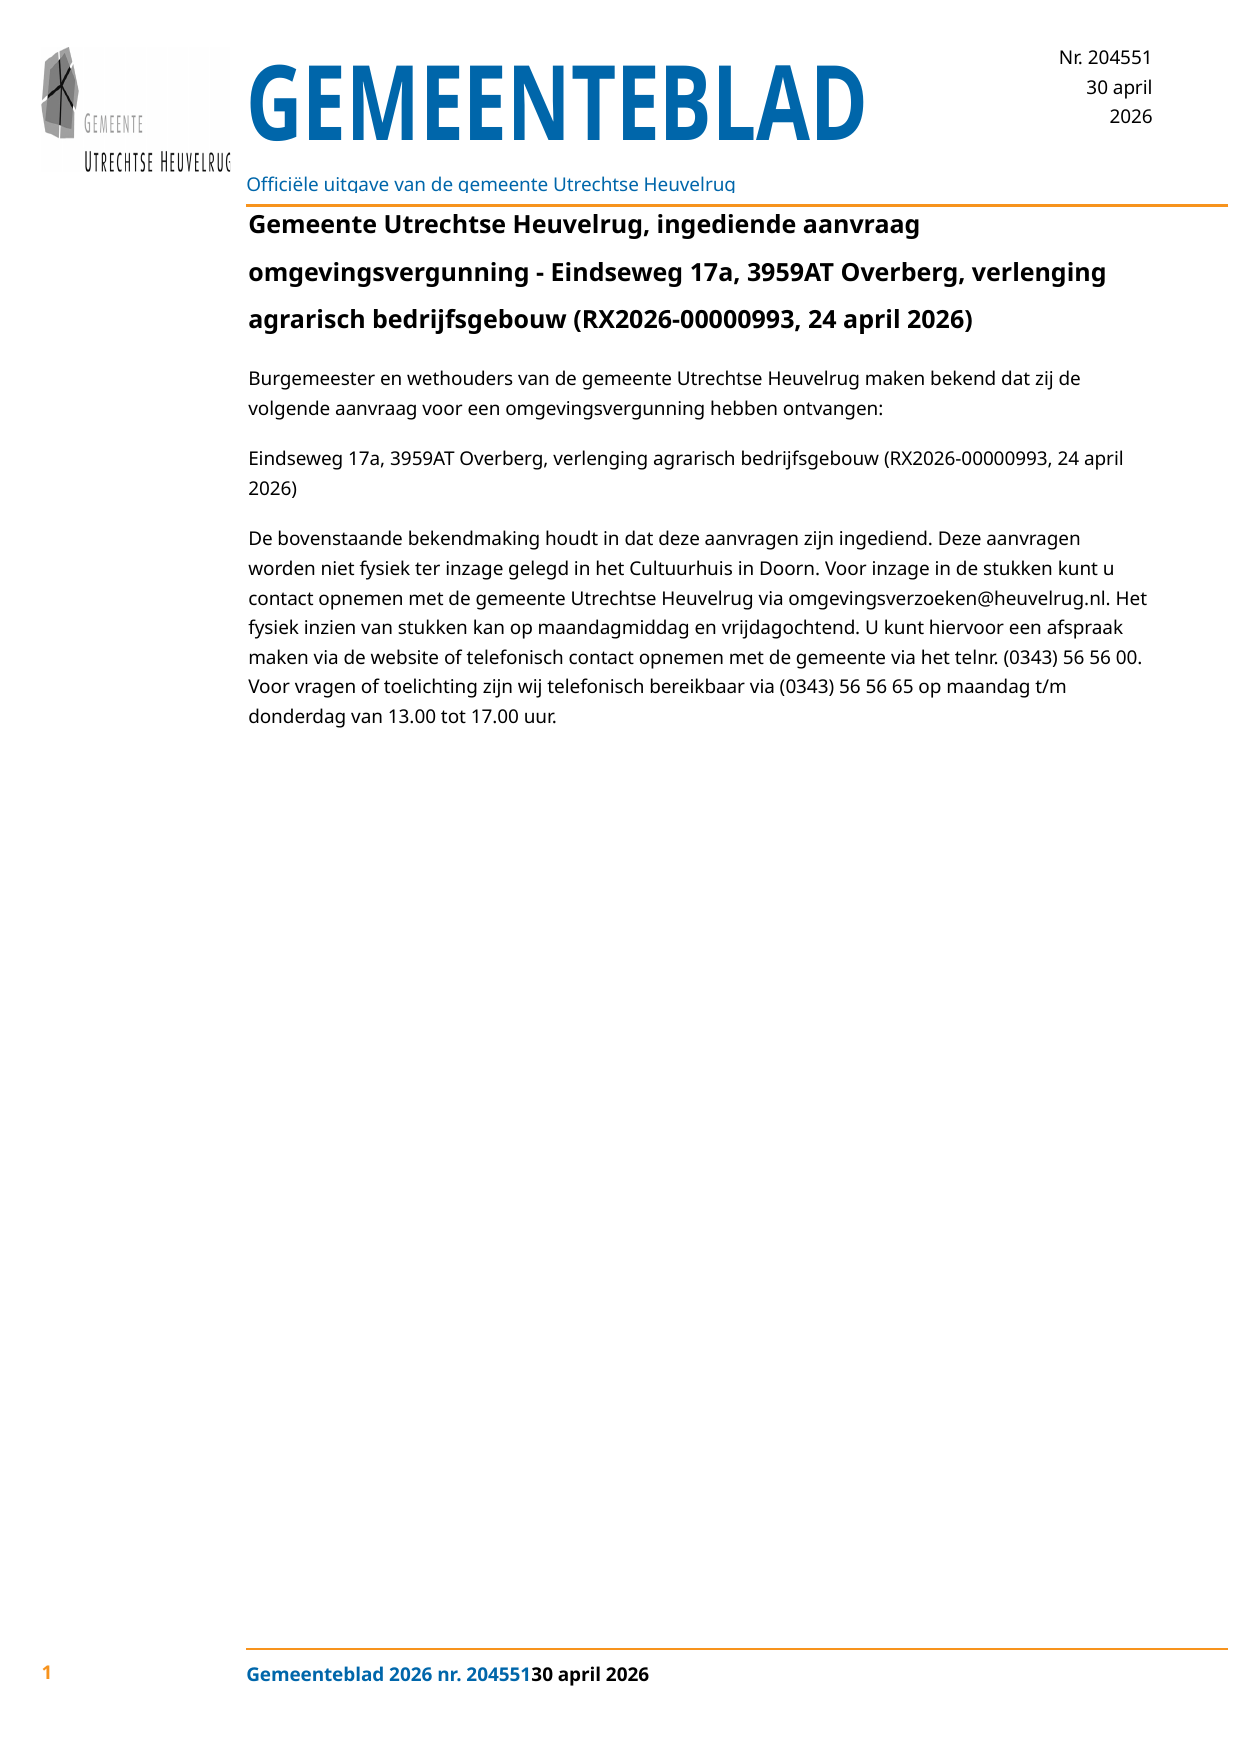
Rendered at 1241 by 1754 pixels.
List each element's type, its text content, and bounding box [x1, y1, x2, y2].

picture [41, 47, 231, 172]
text Gemeente Utrechtse Heuvelrug, ingediende aanvraag omgevingsvergunning - Eindseweg 17a, 3959AT Overberg, verlenging agrarisch bedrijfsgebouw (RX2026-00000993, 24 april 2026) [248, 207, 1152, 336]
text Eindseweg 17a, 3959AT Overberg, verlenging agrarisch bedrijfsgebouw (RX2026-00000993, 24 april 2026) [248, 446, 1152, 501]
text De bovenstaande bekendmaking houdt in dat deze aanvragen zijn ingediend. Deze aanvragen worden niet fysiek ter inzage gelegd in het Cultuurhuis in Doorn. Voor inzage in de stukken kunt u contact opnemen met de gemeente Utrechtse Heuvelrug via omgevingsverzoeken@heuvelrug.nl. Het fysiek inzien van stukken kan op maandagmiddag en vrijdagochtend. U kunt hiervoor een afspraak maken via de website of telefonisch contact opnemen met de gemeente via het telnr. (0343) 56 56 00. Voor vragen of toelichting zijn wij telefonisch bereikbaar via (0343) 56 56 65 op maandag t/m donderdag van 13.00 tot 17.00 uur. [248, 526, 1152, 729]
text Burgemeester en wethouders van de gemeente Utrechtse Heuvelrug maken bekend dat zij de volgende aanvraag voor een omgevingsvergunning hebben ontvangen: [248, 366, 1152, 421]
